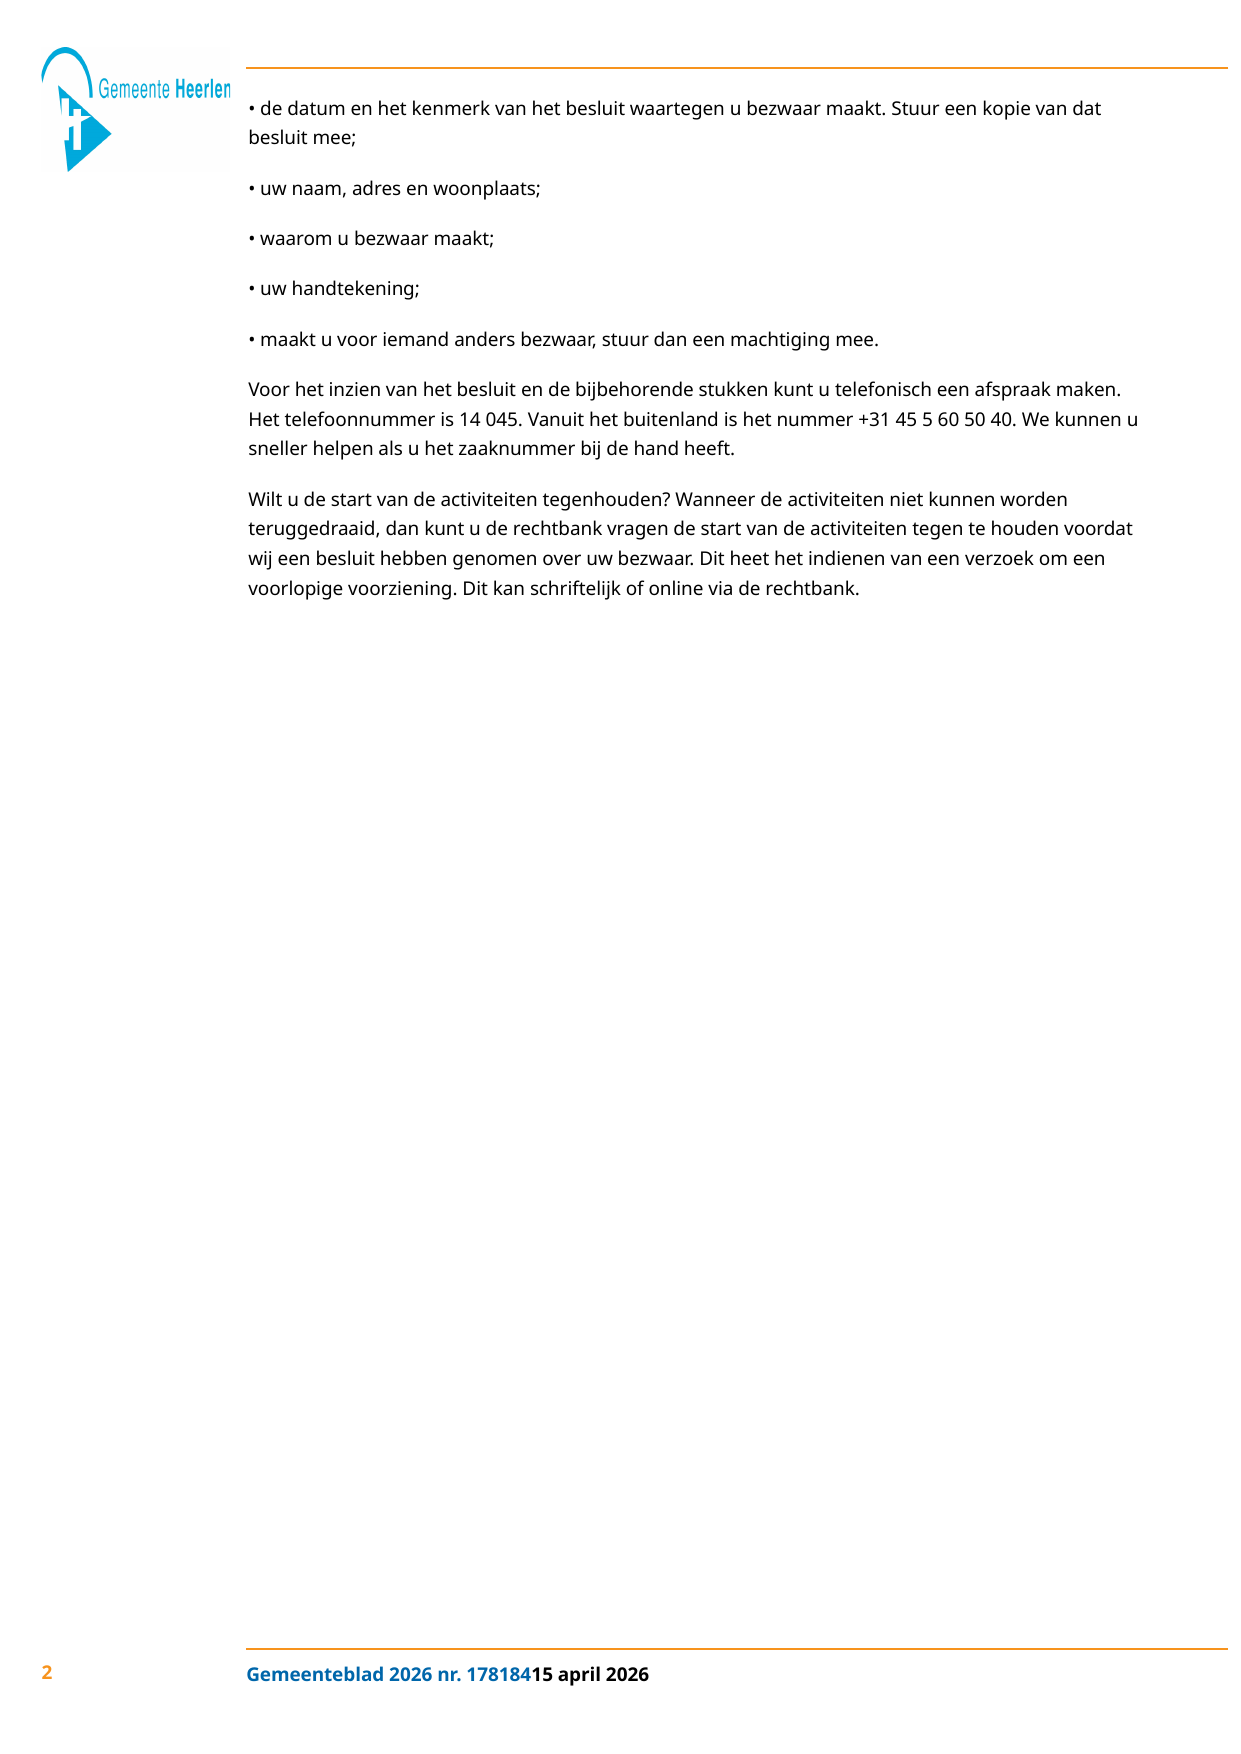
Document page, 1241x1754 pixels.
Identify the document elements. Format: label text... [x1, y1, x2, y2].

text • waarom u bezwaar maakt; [248, 225, 1152, 251]
text • de datum en het kenmerk van het besluit waartegen u bezwaar maakt. Stuur een kopie van dat besluit mee; [248, 95, 1152, 150]
text Voor het inzien van het besluit en de bijbehorende stukken kunt u telefonisch een afspraak maken. Het telefoonnummer is 14 045. Vanuit het buitenland is het nummer +31 45 5 60 50 40. We kunnen u sneller helpen als u het zaaknummer bij de hand heeft. [248, 376, 1152, 461]
text • uw handtekening; [248, 276, 1152, 301]
picture [41, 47, 59, 70]
text • uw naam, adres en woonplaats; [248, 175, 1152, 201]
picture [41, 47, 231, 172]
text • maakt u voor iemand anders bezwaar, stuur dan een machtiging mee. [248, 326, 1152, 352]
text Wilt u de start van de activiteiten tegenhouden? Wanneer de activiteiten niet kunnen worden teruggedraaid, dan kunt u de rechtbank vragen de start van de activiteiten tegen te houden voordat wij een besluit hebben genomen over uw bezwaar. Dit heet het indienen van een verzoek om een voorlopige voorziening. Dit kan schriftelijk of online via de rechtbank. [248, 486, 1152, 601]
